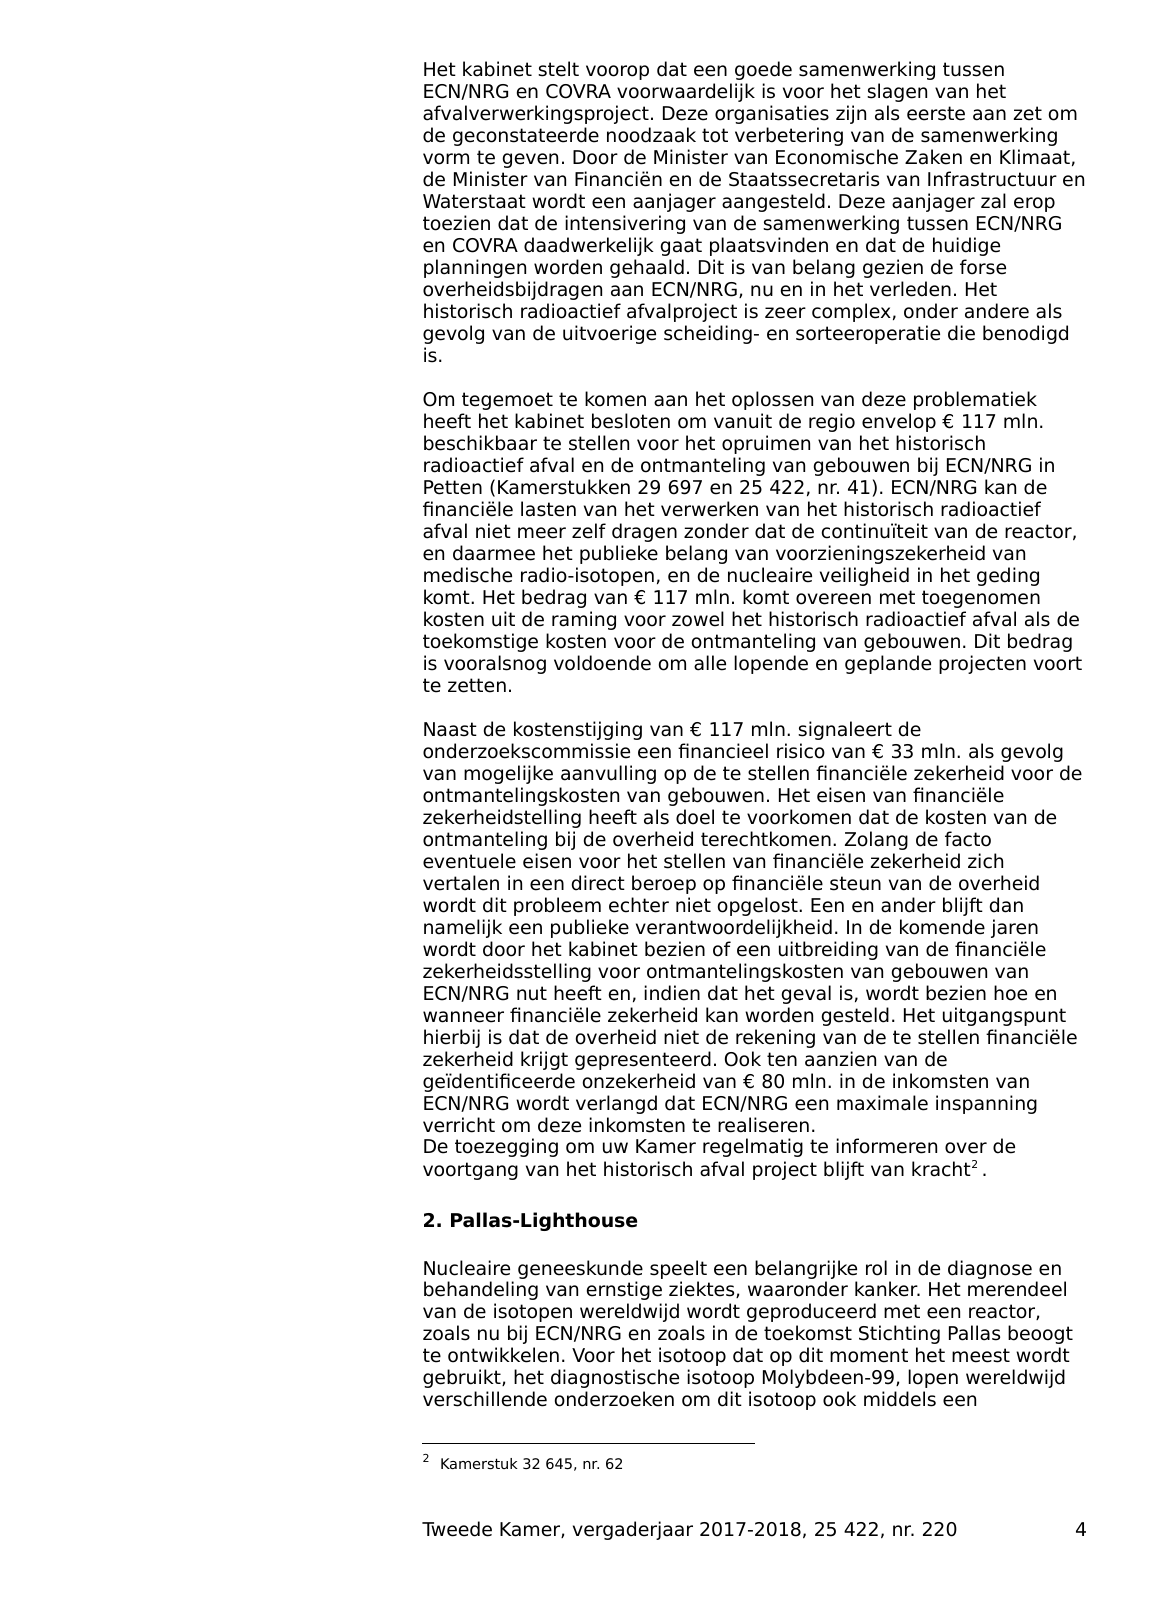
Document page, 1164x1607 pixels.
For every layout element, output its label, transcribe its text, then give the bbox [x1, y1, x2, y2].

text Het kabinet stelt voorop dat een goede samenwerking tussen ECN/NRG en COVRA voorwaardelijk is voor het slagen van het afvalverwerkingsproject. Deze organisaties zijn als eerste aan zet om de geconstateerde noodzaak tot verbetering van de samenwerking vorm te geven. Door de Minister van Economische Zaken en Klimaat, de Minister van Financiën en de Staatssecretaris van Infrastructuur en Waterstaat wordt een aanjager aangesteld. Deze aanjager zal erop toezien dat de intensivering van de samenwerking tussen ECN/NRG en COVRA daadwerkelijk gaat plaatsvinden en dat de huidige planningen worden gehaald. Dit is van belang gezien de forse overheidsbijdragen aan ECN/NRG, nu en in het verleden. Het historisch radioactief afvalproject is zeer complex, onder andere als gevolg van de uitvoerige scheiding- en sorteeroperatie die benodigd is. [422, 59, 1087, 367]
text Om tegemoet te komen aan het oplossen van deze problematiek heeft het kabinet besloten om vanuit de regio envelop € 117 mln. beschikbaar te stellen voor het opruimen van het historisch radioactief afval en de ontmanteling van gebouwen bij ECN/NRG in Petten (Kamerstukken 29 697 en 25 422, nr. 41). ECN/NRG kan de financiële lasten van het verwerken van het historisch radioactief afval niet meer zelf dragen zonder dat de continuïteit van de reactor, en daarmee het publieke belang van voorzieningszekerheid van medische radio-isotopen, en de nucleaire veiligheid in het geding komt. Het bedrag van € 117 mln. komt overeen met toegenomen kosten uit de raming voor zowel het historisch radioactief afval als de toekomstige kosten voor de ontmanteling van gebouwen. Dit bedrag is vooralsnog voldoende om alle lopende en geplande projecten voort te zetten. [422, 389, 1087, 697]
text Kamerstuk 32 645, nr. 62 [422, 1452, 1087, 1474]
text Naast de kostenstijging van € 117 mln. signaleert de onderzoekscommissie een financieel risico van € 33 mln. als gevolg van mogelijke aanvulling op de te stellen financiële zekerheid voor de ontmantelingskosten van gebouwen. Het eisen van financiële zekerheidstelling heeft als doel te voorkomen dat de kosten van de ontmanteling bij de overheid terechtkomen. Zolang de facto eventuele eisen voor het stellen van financiële zekerheid zich vertalen in een direct beroep op financiële steun van de overheid wordt dit probleem echter niet opgelost. Een en ander blijft dan namelijk een publieke verantwoordelijkheid. In de komende jaren wordt door het kabinet bezien of een uitbreiding van de financiële zekerheidsstelling voor ontmantelingskosten van gebouwen van ECN/NRG nut heeft en, indien dat het geval is, wordt bezien hoe en wanneer financiële zekerheid kan worden gesteld. Het uitgangspunt hierbij is dat de overheid niet de rekening van de te stellen financiële zekerheid krijgt gepresenteerd. Ook ten aanzien van de geïdentificeerde onzekerheid van € 80 mln. in de inkomsten van ECN/NRG wordt verlangd dat ECN/NRG een maximale inspanning verricht om deze inkomsten te realiseren. [422, 719, 1087, 1136]
text De toezegging om uw Kamer regelmatig te informeren over de voortgang van het historisch afval project blijft van kracht. [422, 1136, 1087, 1180]
subtitle 2. Pallas-Lighthouse [422, 1210, 1087, 1232]
text Nucleaire geneeskunde speelt een belangrijke rol in de diagnose en behandeling van ernstige ziektes, waaronder kanker. Het merendeel van de isotopen wereldwijd wordt geproduceerd met een reactor, zoals nu bij ECN/NRG en zoals in de toekomst Stichting Pallas beoogt te ontwikkelen. Voor het isotoop dat op dit moment het meest wordt gebruikt, het diagnostische isotoop Molybdeen-99, lopen wereldwijd verschillende onderzoeken om dit isotoop ook middels een [422, 1257, 1087, 1411]
